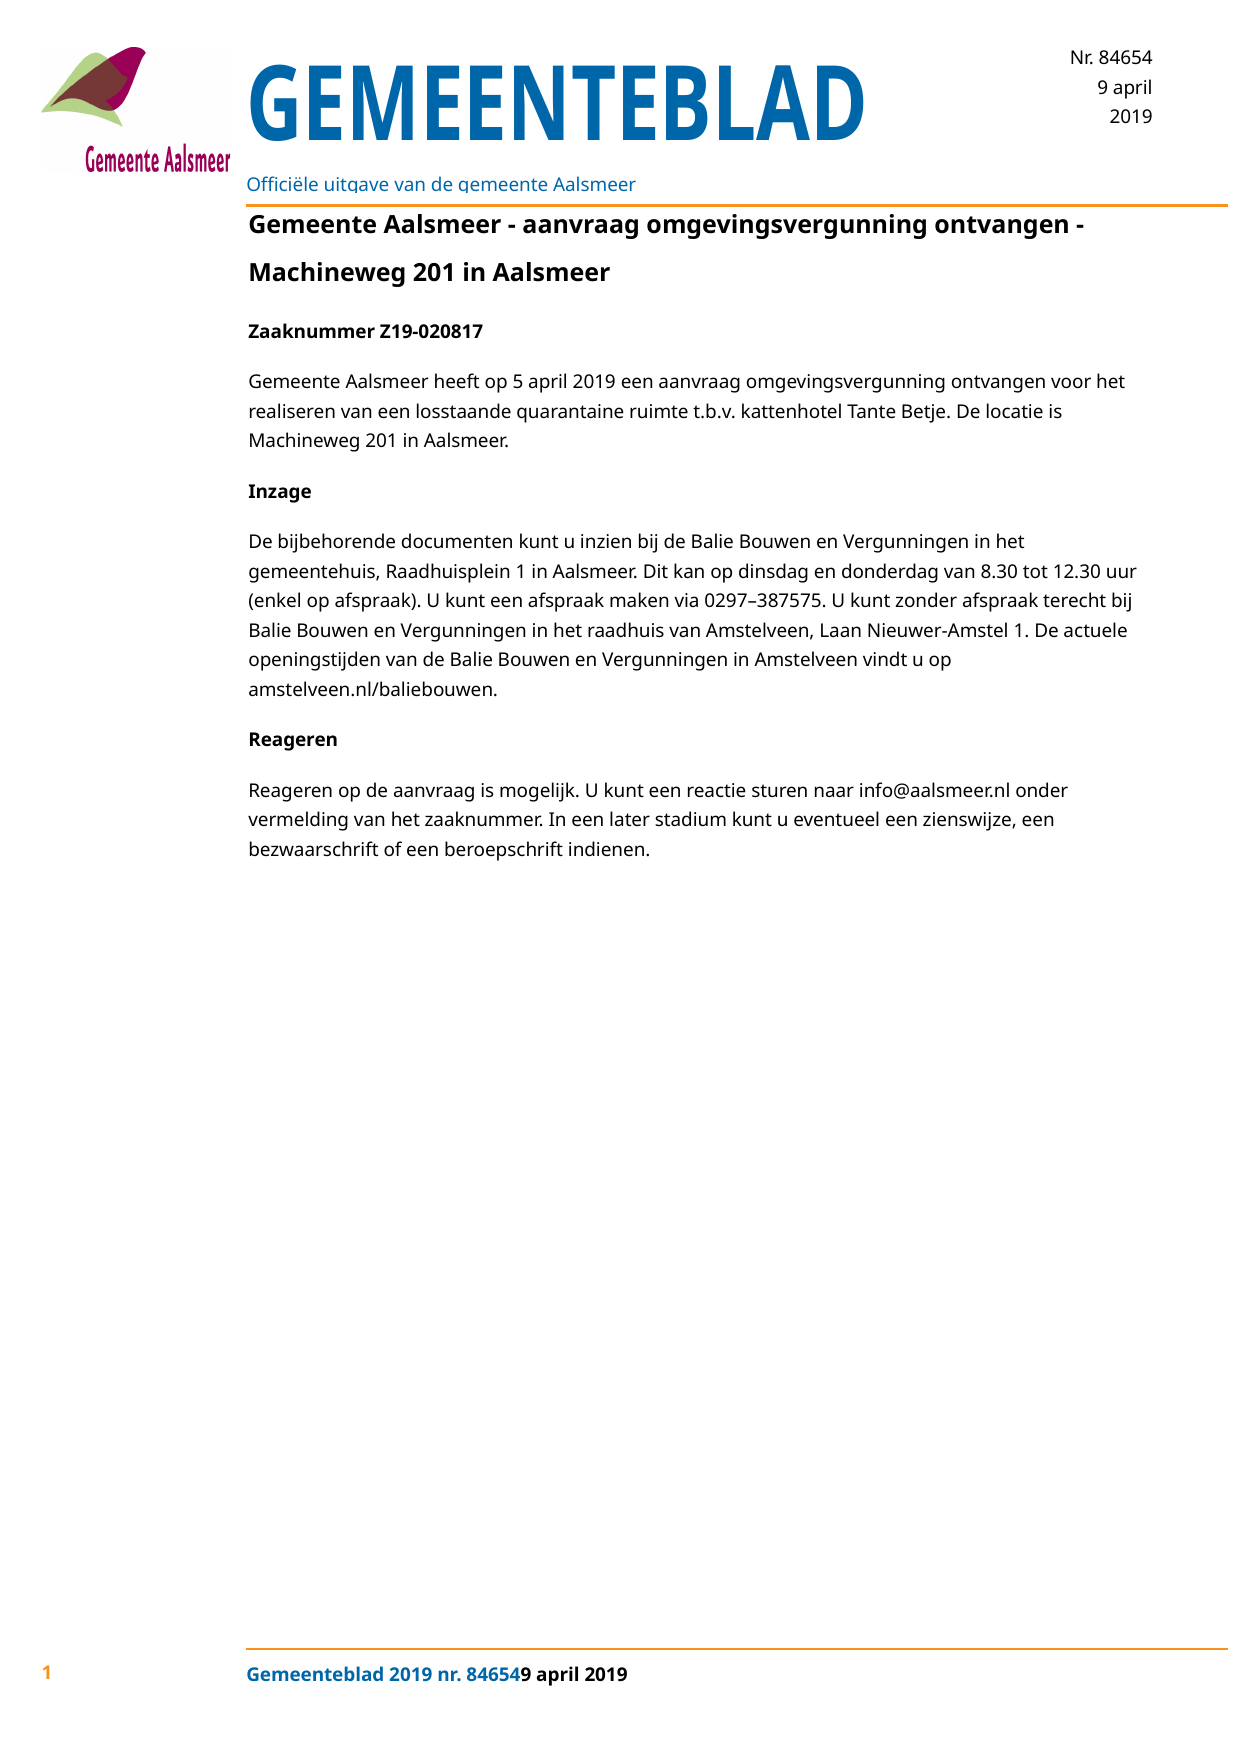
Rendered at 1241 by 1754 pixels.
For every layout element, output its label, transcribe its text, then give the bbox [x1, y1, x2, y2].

text Reageren op de aanvraag is mogelijk. U kunt een reactie sturen naar info@aalsmeer.nl onder vermelding van het zaaknummer. In een later stadium kunt u eventueel een zienswijze, een bezwaarschrift of een beroepschrift indienen. [248, 777, 1152, 862]
text Gemeente Aalsmeer - aanvraag omgevingsvergunning ontvangen - Machineweg 201 in Aalsmeer [248, 207, 1152, 288]
text Reageren [248, 727, 1152, 752]
picture [41, 47, 231, 172]
text De bijbehorende documenten kunt u inzien bij de Balie Bouwen en Vergunningen in het gemeentehuis, Raadhuisplein 1 in Aalsmeer. Dit kan op dinsdag en donderdag van 8.30 tot 12.30 uur (enkel op afspraak). U kunt een afspraak maken via 0297–387575. U kunt zonder afspraak terecht bij Balie Bouwen en Vergunningen in het raadhuis van Amstelveen, Laan Nieuwer-Amstel 1. De actuele openingstijden van de Balie Bouwen en Vergunningen in Amstelveen vindt u op amstelveen.nl/baliebouwen. [248, 528, 1152, 702]
text Gemeente Aalsmeer heeft op 5 april 2019 een aanvraag omgevingsvergunning ontvangen voor het realiseren van een losstaande quarantaine ruimte t.b.v. kattenhotel Tante Betje. De locatie is Machineweg 201 in Aalsmeer. [248, 368, 1152, 453]
text Inzage [248, 478, 1152, 504]
text Zaaknummer Z19-020817 [248, 318, 1152, 344]
